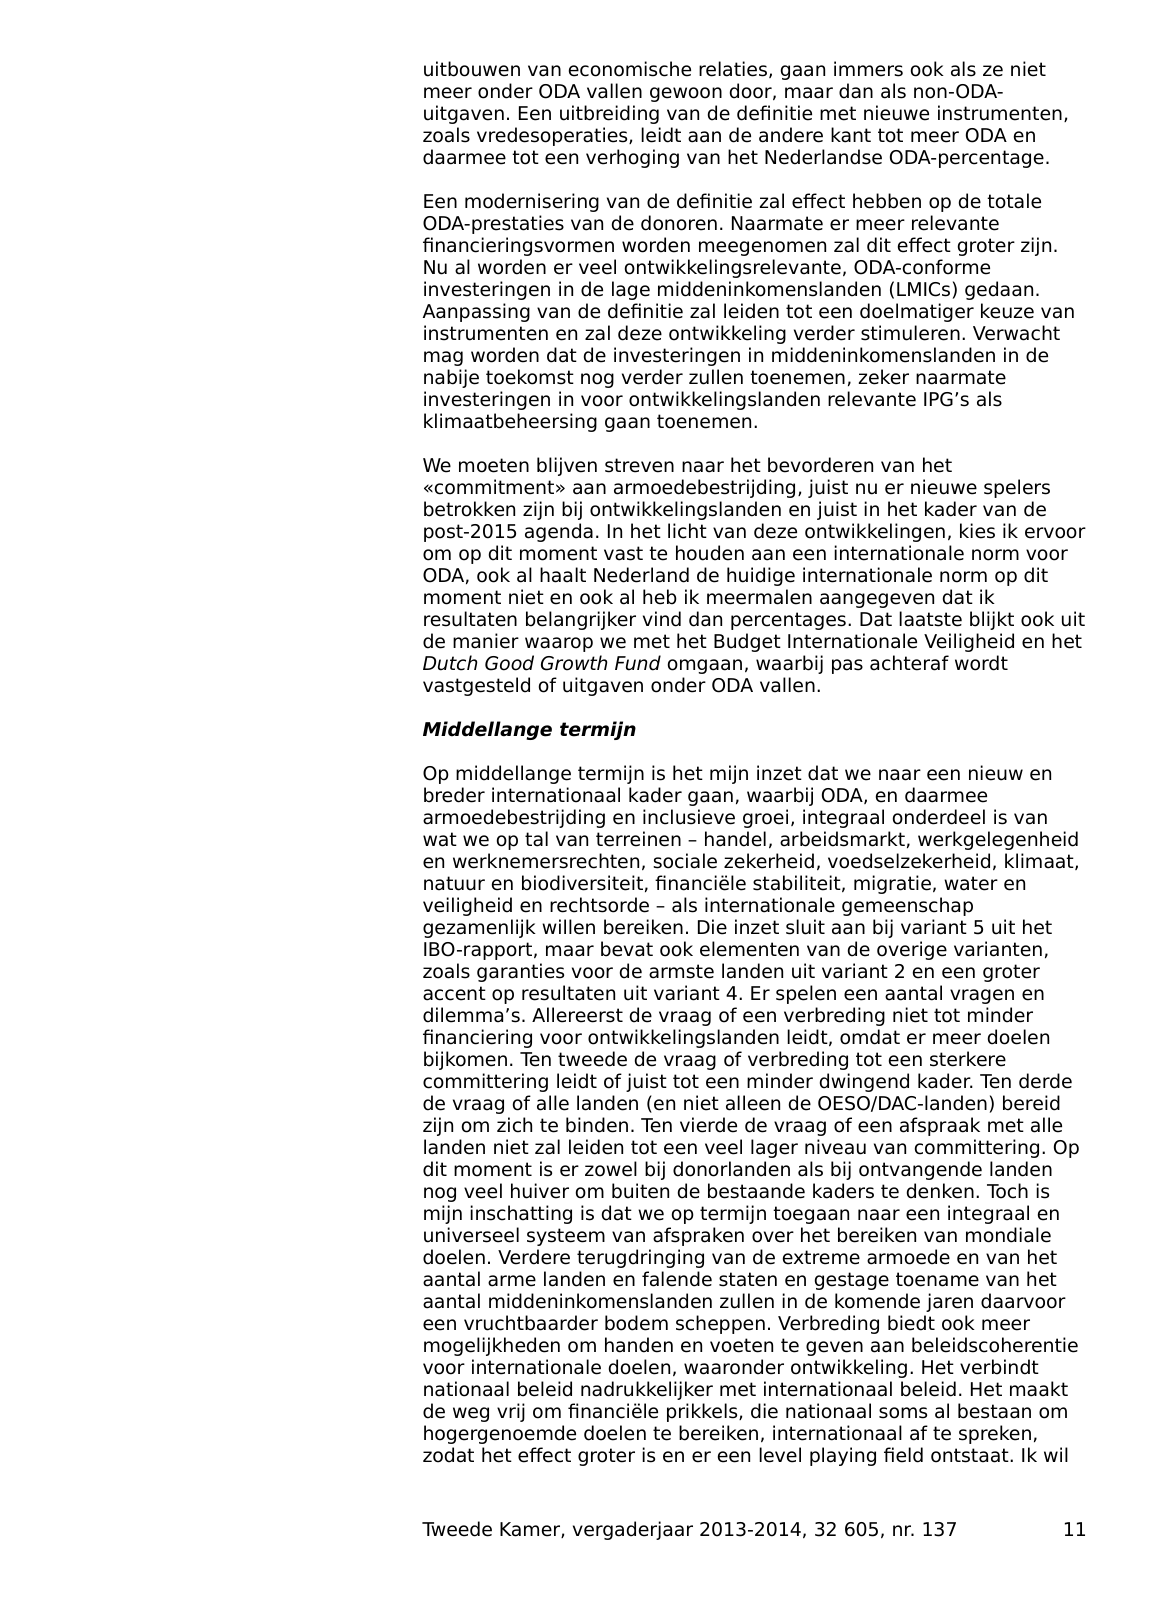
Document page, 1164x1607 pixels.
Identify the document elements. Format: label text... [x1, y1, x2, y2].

text Op middellange termijn is het mijn inzet dat we naar een nieuw en breder internationaal kader gaan, waarbij ODA, en daarmee armoedebestrijding en inclusieve groei, integraal onderdeel is van wat we op tal van terreinen – handel, arbeidsmarkt, werkgelegenheid en werknemersrechten, sociale zekerheid, voedselzekerheid, klimaat, natuur en biodiversiteit, financiële stabiliteit, migratie, water en veiligheid en rechtsorde – als internationale gemeenschap gezamenlijk willen bereiken. Die inzet sluit aan bij variant 5 uit het IBO-rapport, maar bevat ook elementen van de overige varianten, zoals garanties voor de armste landen uit variant 2 en een groter accent op resultaten uit variant 4. Er spelen een aantal vragen en dilemma’s. Allereerst de vraag of een verbreding niet tot minder financiering voor ontwikkelingslanden leidt, omdat er meer doelen bijkomen. Ten tweede de vraag of verbreding tot een sterkere committering leidt of juist tot een minder dwingend kader. Ten derde de vraag of alle landen (en niet alleen de OESO/DAC-landen) bereid zijn om zich te binden. Ten vierde de vraag of een afspraak met alle landen niet zal leiden tot een veel lager niveau van committering. Op dit moment is er zowel bij donorlanden als bij ontvangende landen nog veel huiver om buiten de bestaande kaders te denken. Toch is mijn inschatting is dat we op termijn toegaan naar een integraal en universeel systeem van afspraken over het bereiken van mondiale doelen. Verdere terugdringing van de extreme armoede en van het aantal arme landen en falende staten en gestage toename van het aantal middeninkomenslanden zullen in de komende jaren daarvoor een vruchtbaarder bodem scheppen. Verbreding biedt ook meer mogelijkheden om handen en voeten te geven aan beleidscoherentie voor internationale doelen, waaronder ontwikkeling. Het verbindt nationaal beleid nadrukkelijker met internationaal beleid. Het maakt de weg vrij om financiële prikkels, die nationaal soms al bestaan om hogergenoemde doelen te bereiken, internationaal af te spreken, zodat het effect groter is en er een level playing field ontstaat. Ik wil [422, 763, 1087, 1467]
subtitle Middellange termijn [422, 719, 1087, 741]
text Een modernisering van de definitie zal effect hebben op de totale ODA-prestaties van de donoren. Naarmate er meer relevante financieringsvormen worden meegenomen zal dit effect groter zijn. Nu al worden er veel ontwikkelingsrelevante, ODA-conforme investeringen in de lage middeninkomenslanden (LMICs) gedaan. Aanpassing van de definitie zal leiden tot een doelmatiger keuze van instrumenten en zal deze ontwikkeling verder stimuleren. Verwacht mag worden dat de investeringen in middeninkomenslanden in de nabije toekomst nog verder zullen toenemen, zeker naarmate investeringen in voor ontwikkelingslanden relevante IPG’s als klimaatbeheersing gaan toenemen. [422, 191, 1087, 433]
text uitbouwen van economische relaties, gaan immers ook als ze niet meer onder ODA vallen gewoon door, maar dan als non-ODA-uitgaven. Een uitbreiding van de definitie met nieuwe instrumenten, zoals vredesoperaties, leidt aan de andere kant tot meer ODA en daarmee tot een verhoging van het Nederlandse ODA-percentage. [422, 59, 1087, 169]
text We moeten blijven streven naar het bevorderen van het «commitment» aan armoedebestrijding, juist nu er nieuwe spelers betrokken zijn bij ontwikkelingslanden en juist in het kader van de post-2015 agenda. In het licht van deze ontwikkelingen, kies ik ervoor om op dit moment vast te houden aan een internationale norm voor ODA, ook al haalt Nederland de huidige internationale norm op dit moment niet en ook al heb ik meermalen aangegeven dat ik resultaten belangrijker vind dan percentages. Dat laatste blijkt ook uit de manier waarop we met het Budget Internationale Veiligheid en het Dutch Good Growth Fund omgaan, waarbij pas achteraf wordt vastgesteld of uitgaven onder ODA vallen. [422, 455, 1087, 697]
